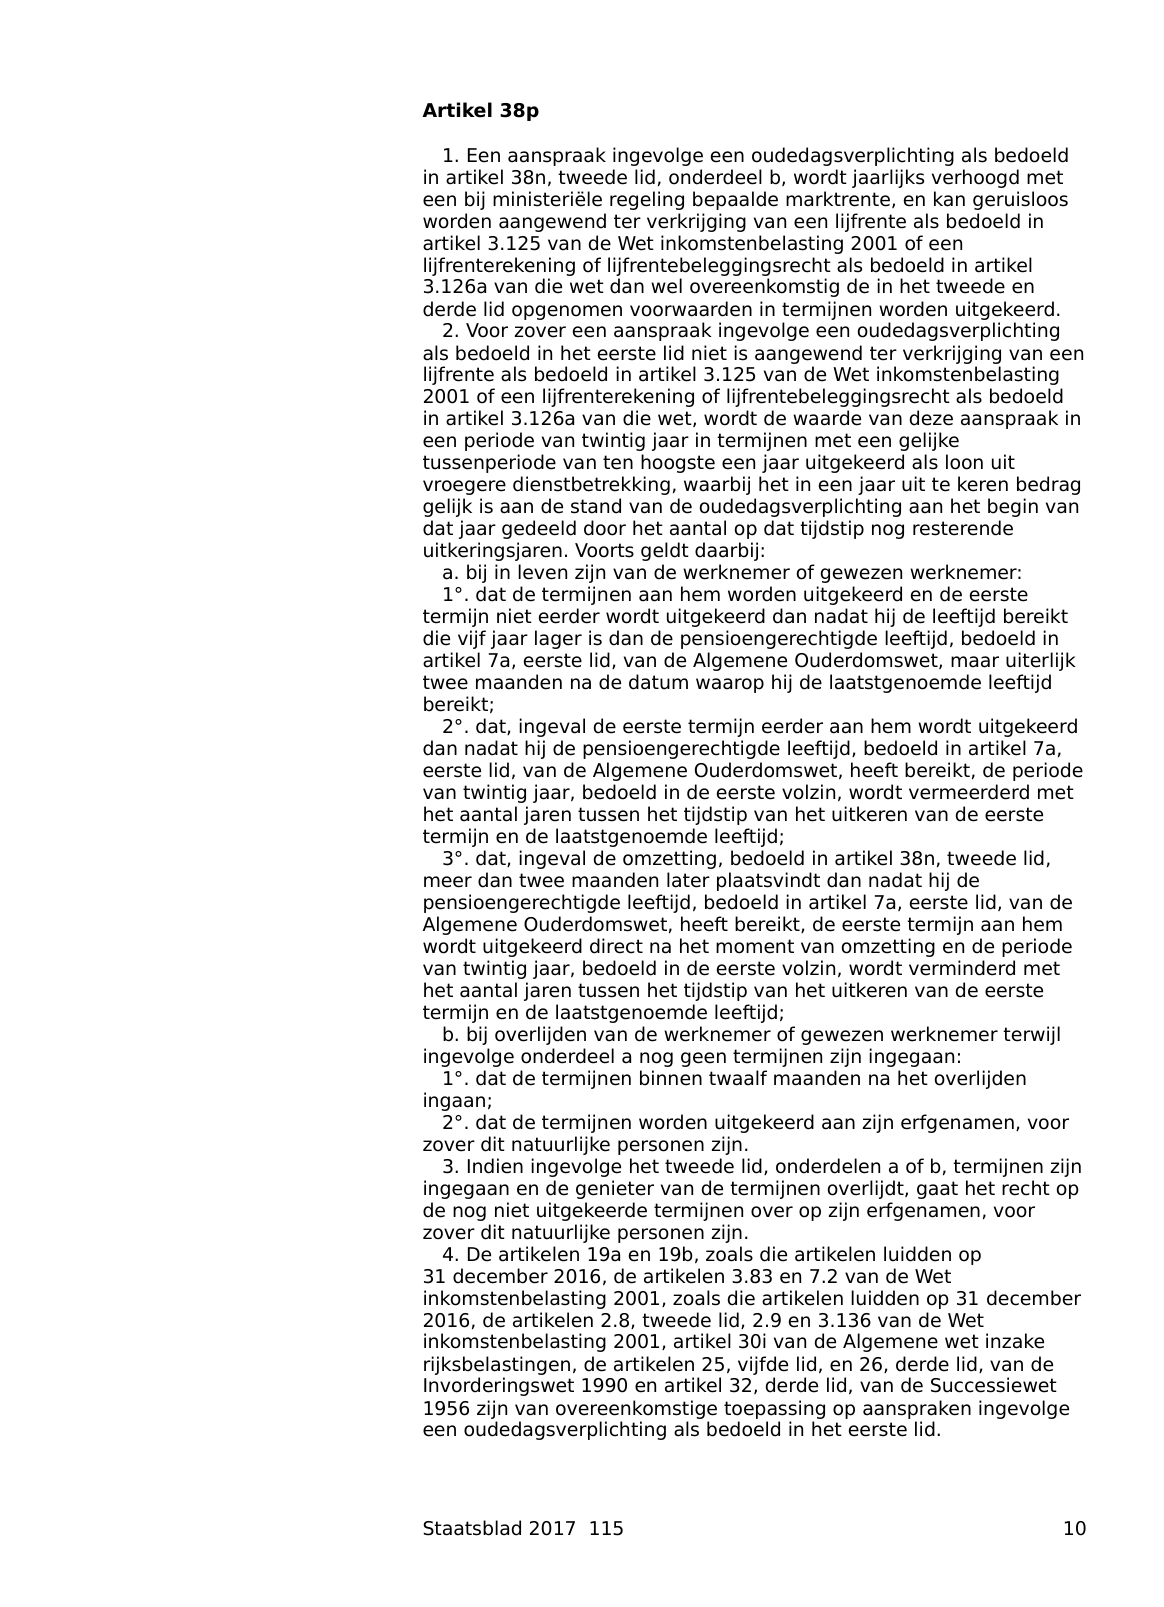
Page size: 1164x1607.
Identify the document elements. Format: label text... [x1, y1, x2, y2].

text 3. Indien ingevolge het tweede lid, onderdelen a of b, termijnen zijn ingegaan en de genieter van de termijnen overlijdt, gaat het recht op de nog niet uitgekeerde termijnen over op zijn erfgenamen, voor zover dit natuurlijke personen zijn. [422, 1156, 1087, 1243]
text a. bij in leven zijn van de werknemer of gewezen werknemer: [422, 562, 1087, 584]
text 4. De artikelen 19a en 19b, zoals die artikelen luidden op 31 december 2016, de artikelen 3.83 en 7.2 van de Wet inkomstenbelasting 2001, zoals die artikelen luidden op 31 december 2016, de artikelen 2.8, tweede lid, 2.9 en 3.136 van de Wet inkomstenbelasting 2001, artikel 30i van de Algemene wet inzake rijksbelastingen, de artikelen 25, vijfde lid, en 26, derde lid, van de Invorderingswet 1990 en artikel 32, derde lid, van de Successiewet 1956 zijn van overeenkomstige toepassing op aanspraken ingevolge een oudedagsverplichting als bedoeld in het eerste lid. [422, 1243, 1087, 1441]
text 2°. dat, ingeval de eerste termijn eerder aan hem wordt uitgekeerd dan nadat hij de pensioengerechtigde leeftijd, bedoeld in artikel 7a, eerste lid, van de Algemene Ouderdomswet, heeft bereikt, de periode van twintig jaar, bedoeld in de eerste volzin, wordt vermeerderd met het aantal jaren tussen het tijdstip van het uitkeren van de eerste termijn en de laatstgenoemde leeftijd; [422, 716, 1087, 848]
text 2°. dat de termijnen worden uitgekeerd aan zijn erfgenamen, voor zover dit natuurlijke personen zijn. [422, 1112, 1087, 1156]
text 3°. dat, ingeval de omzetting, bedoeld in artikel 38n, tweede lid, meer dan twee maanden later plaatsvindt dan nadat hij de pensioengerechtigde leeftijd, bedoeld in artikel 7a, eerste lid, van de Algemene Ouderdomswet, heeft bereikt, de eerste termijn aan hem wordt uitgekeerd direct na het moment van omzetting en de periode van twintig jaar, bedoeld in de eerste volzin, wordt verminderd met het aantal jaren tussen het tijdstip van het uitkeren van de eerste termijn en de laatstgenoemde leeftijd; [422, 848, 1087, 1024]
text 1°. dat de termijnen aan hem worden uitgekeerd en de eerste termijn niet eerder wordt uitgekeerd dan nadat hij de leeftijd bereikt die vijf jaar lager is dan de pensioengerechtigde leeftijd, bedoeld in artikel 7a, eerste lid, van de Algemene Ouderdomswet, maar uiterlijk twee maanden na de datum waarop hij de laatstgenoemde leeftijd bereikt; [422, 584, 1087, 716]
text 2. Voor zover een aanspraak ingevolge een oudedagsverplichting als bedoeld in het eerste lid niet is aangewend ter verkrijging van een lijfrente als bedoeld in artikel 3.125 van de Wet inkomstenbelasting 2001 of een lijfrenterekening of lijfrentebeleggingsrecht als bedoeld in artikel 3.126a van die wet, wordt de waarde van deze aanspraak in een periode van twintig jaar in termijnen met een gelijke tussenperiode van ten hoogste een jaar uitgekeerd als loon uit vroegere dienstbetrekking, waarbij het in een jaar uit te keren bedrag gelijk is aan de stand van de oudedagsverplichting aan het begin van dat jaar gedeeld door het aantal op dat tijdstip nog resterende uitkeringsjaren. Voorts geldt daarbij: [422, 320, 1087, 562]
text 1. Een aanspraak ingevolge een oudedagsverplichting als bedoeld in artikel 38n, tweede lid, onderdeel b, wordt jaarlijks verhoogd met een bij ministeriële regeling bepaalde marktrente, en kan geruisloos worden aangewend ter verkrijging van een lijfrente als bedoeld in artikel 3.125 van de Wet inkomstenbelasting 2001 of een lijfrenterekening of lijfrentebeleggingsrecht als bedoeld in artikel 3.126a van die wet dan wel overeenkomstig de in het tweede en derde lid opgenomen voorwaarden in termijnen worden uitgekeerd. [422, 144, 1087, 320]
subtitle Artikel 38p [422, 100, 1087, 122]
text 1°. dat de termijnen binnen twaalf maanden na het overlijden ingaan; [422, 1068, 1087, 1112]
text b. bij overlijden van de werknemer of gewezen werknemer terwijl ingevolge onderdeel a nog geen termijnen zijn ingegaan: [422, 1024, 1087, 1068]
